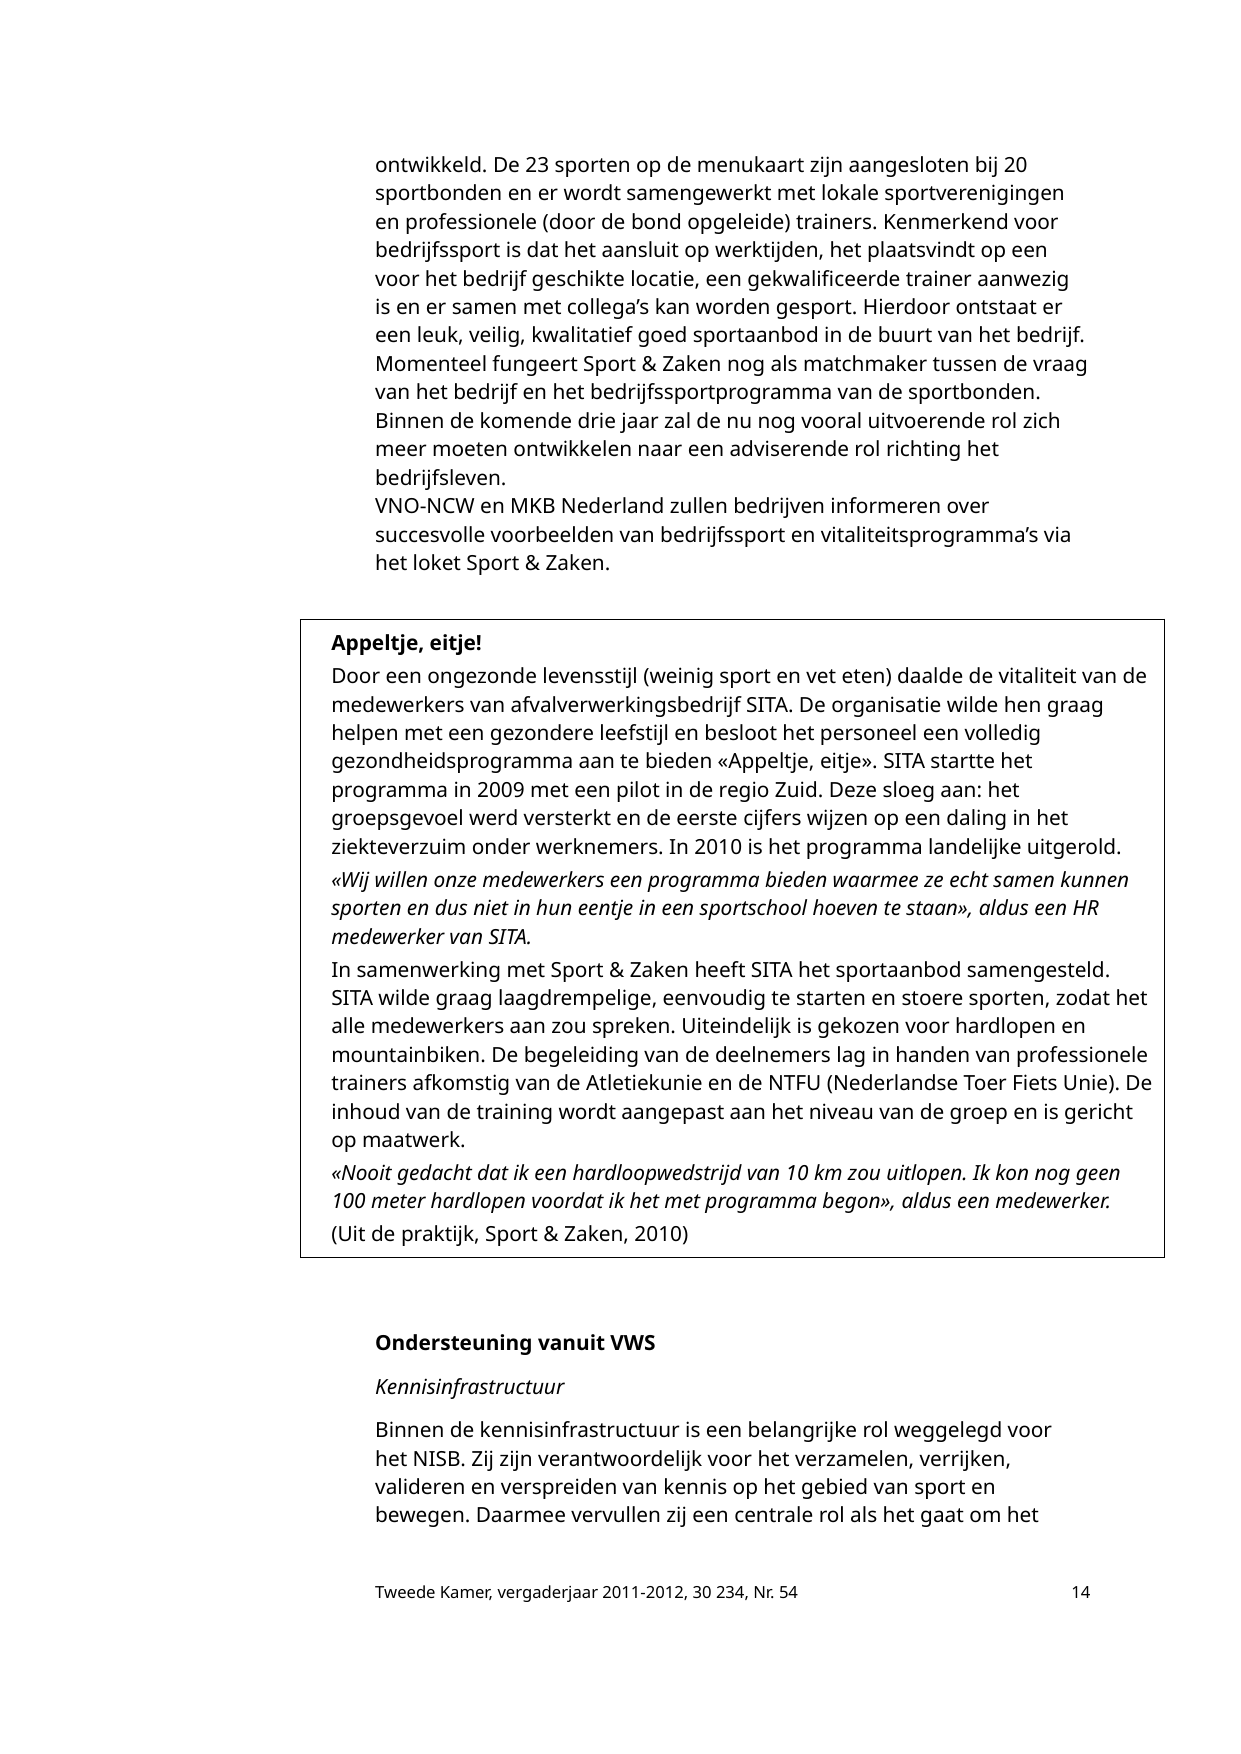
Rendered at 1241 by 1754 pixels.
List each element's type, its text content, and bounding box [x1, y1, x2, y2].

text Kennisinfrastructuur [375, 1372, 1090, 1400]
text «Nooit gedacht dat ik een hardloopwedstrijd van 10 km zou uitlopen. Ik kon nog geen 100 meter hardlopen voordat ik het met programma begon», aldus een medewerker. [331, 1158, 1155, 1215]
text «Wij willen onze medewerkers een programma bieden waarmee ze echt samen kunnen sporten en dus niet in hun eentje in een sportschool hoeven te staan», aldus een HR medewerker van SITA. [331, 865, 1155, 950]
text Appeltje, eitje! [331, 628, 1155, 657]
text In samenwerking met Sport & Zaken heeft SITA het sportaanbod samengesteld. SITA wilde graag laagdrempelige, eenvoudig te starten en stoere sporten, zodat het alle medewerkers aan zou spreken. Uiteindelijk is gekozen voor hardlopen en mountainbiken. De begeleiding van de deelnemers lag in handen van professionele trainers afkomstig van de Atletiekunie en de NTFU (Nederlandse Toer Fiets Unie). De inhoud van de training wordt aangepast aan het niveau van de groep en is gericht op maatwerk. [331, 955, 1155, 1154]
text Ondersteuning vanuit VWS [375, 1328, 1090, 1357]
text VNO-NCW en MKB Nederland zullen bedrijven informeren over succesvolle voorbeelden van bedrijfssport en vitaliteitsprogramma’s via het loket Sport & Zaken. [375, 491, 1090, 577]
text Binnen de kennisinfrastructuur is een belangrijke rol weggelegd voor het NISB. Zij zijn verantwoordelijk voor het verzamelen, verrijken, valideren en verspreiden van kennis op het gebied van sport en bewegen. Daarmee vervullen zij een centrale rol als het gaat om het [375, 1415, 1090, 1529]
text (Uit de praktijk, Sport & Zaken, 2010) [331, 1219, 1155, 1248]
text ontwikkeld. De 23 sporten op de menukaart zijn aangesloten bij 20 sportbonden en er wordt samengewerkt met lokale sportverenigingen en professionele (door de bond opgeleide) trainers. Kenmerkend voor bedrijfssport is dat het aansluit op werktijden, het plaatsvindt op een voor het bedrijf geschikte locatie, een gekwalificeerde trainer aanwezig is en er samen met collega’s kan worden gesport. Hierdoor ontstaat er een leuk, veilig, kwalitatief goed sportaanbod in de buurt van het bedrijf. Momenteel fungeert Sport & Zaken nog als matchmaker tussen de vraag van het bedrijf en het bedrijfssportprogramma van de sportbonden. Binnen de komende drie jaar zal de nu nog vooral uitvoerende rol zich meer moeten ontwikkelen naar een adviserende rol richting het bedrijfsleven. [375, 150, 1090, 491]
text Door een ongezonde levensstijl (weinig sport en vet eten) daalde de vitaliteit van de medewerkers van afvalverwerkingsbedrijf SITA. De organisatie wilde hen graag helpen met een gezondere leefstijl en besloot het personeel een volledig gezondheidsprogramma aan te bieden «Appeltje, eitje». SITA startte het programma in 2009 met een pilot in de regio Zuid. Deze sloeg aan: het groepsgevoel werd versterkt en de eerste cijfers wijzen op een daling in het ziekteverzuim onder werknemers. In 2010 is het programma landelijke uitgerold. [331, 661, 1155, 860]
